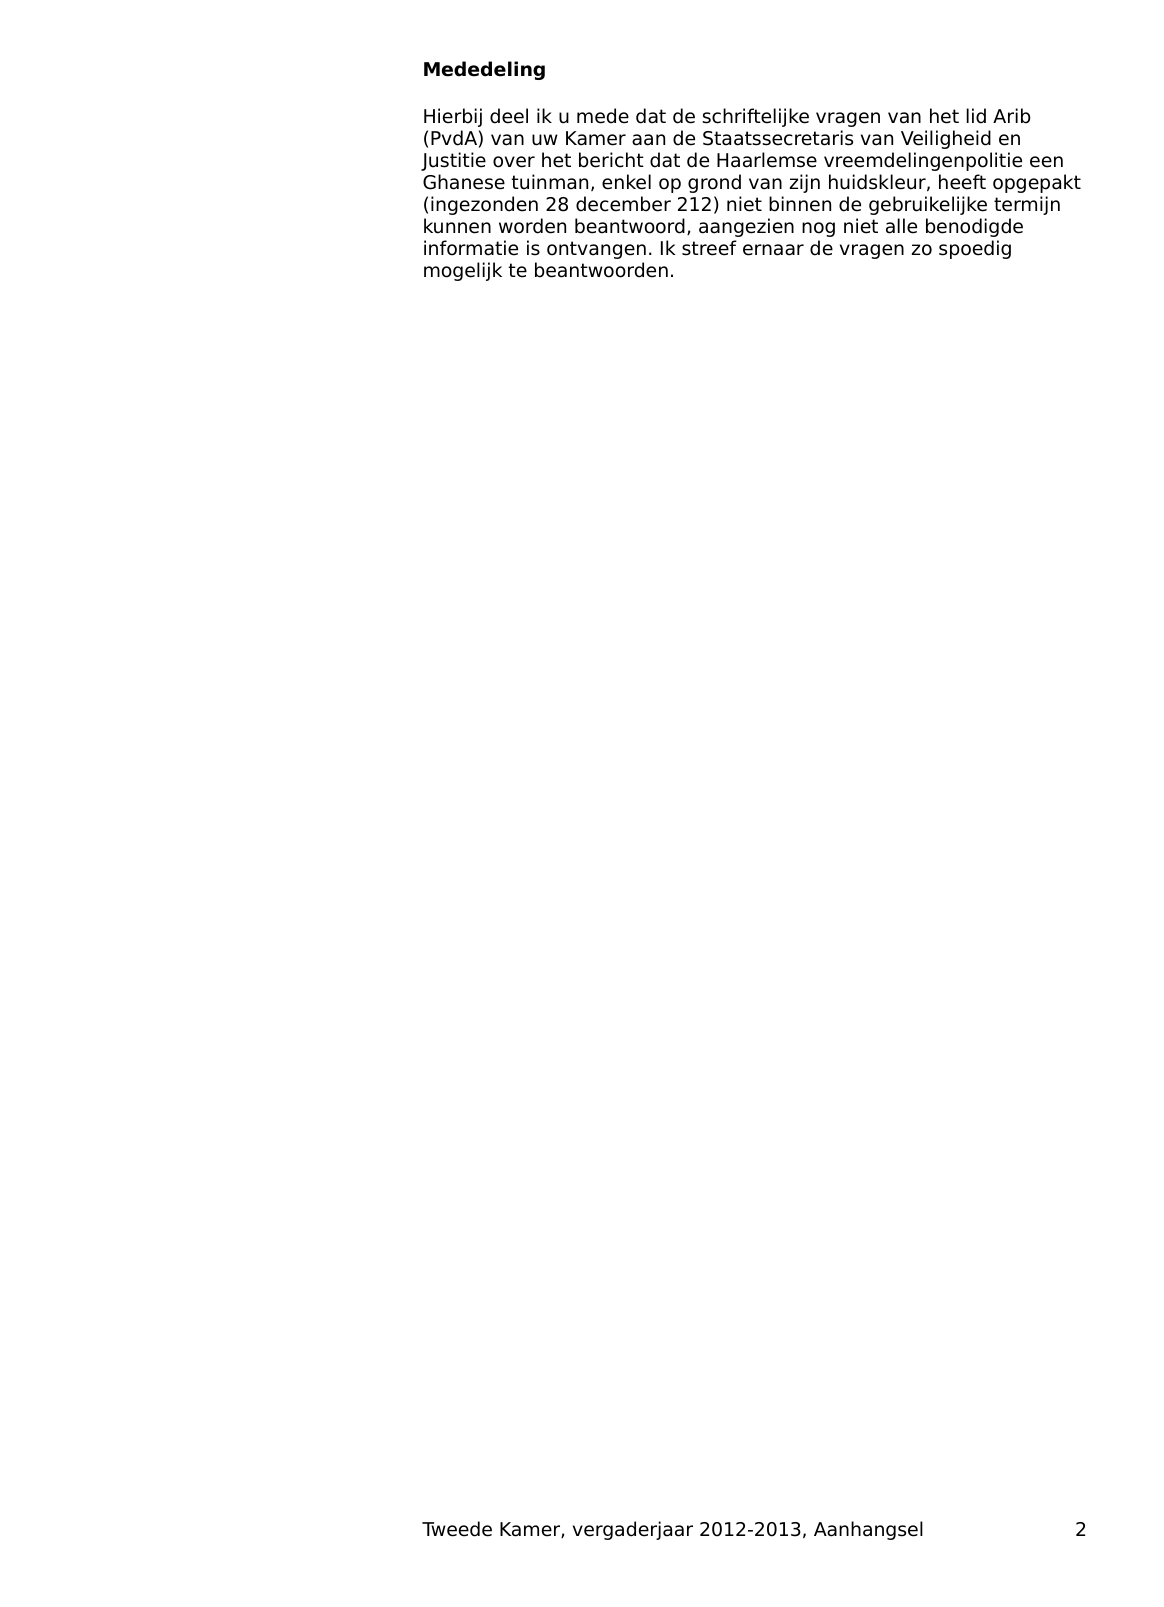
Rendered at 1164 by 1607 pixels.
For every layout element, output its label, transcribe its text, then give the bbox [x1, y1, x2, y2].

text Hierbij deel ik u mede dat de schriftelijke vragen van het lid Arib (PvdA) van uw Kamer aan de Staatssecretaris van Veiligheid en Justitie over het bericht dat de Haarlemse vreemdelingenpolitie een Ghanese tuinman, enkel op grond van zijn huidskleur, heeft opgepakt (ingezonden 28 december 212) niet binnen de gebruikelijke termijn kunnen worden beantwoord, aangezien nog niet alle benodigde informatie is ontvangen. Ik streef ernaar de vragen zo spoedig mogelijk te beantwoorden. [422, 106, 1087, 282]
subtitle Mededeling [422, 59, 1087, 81]
